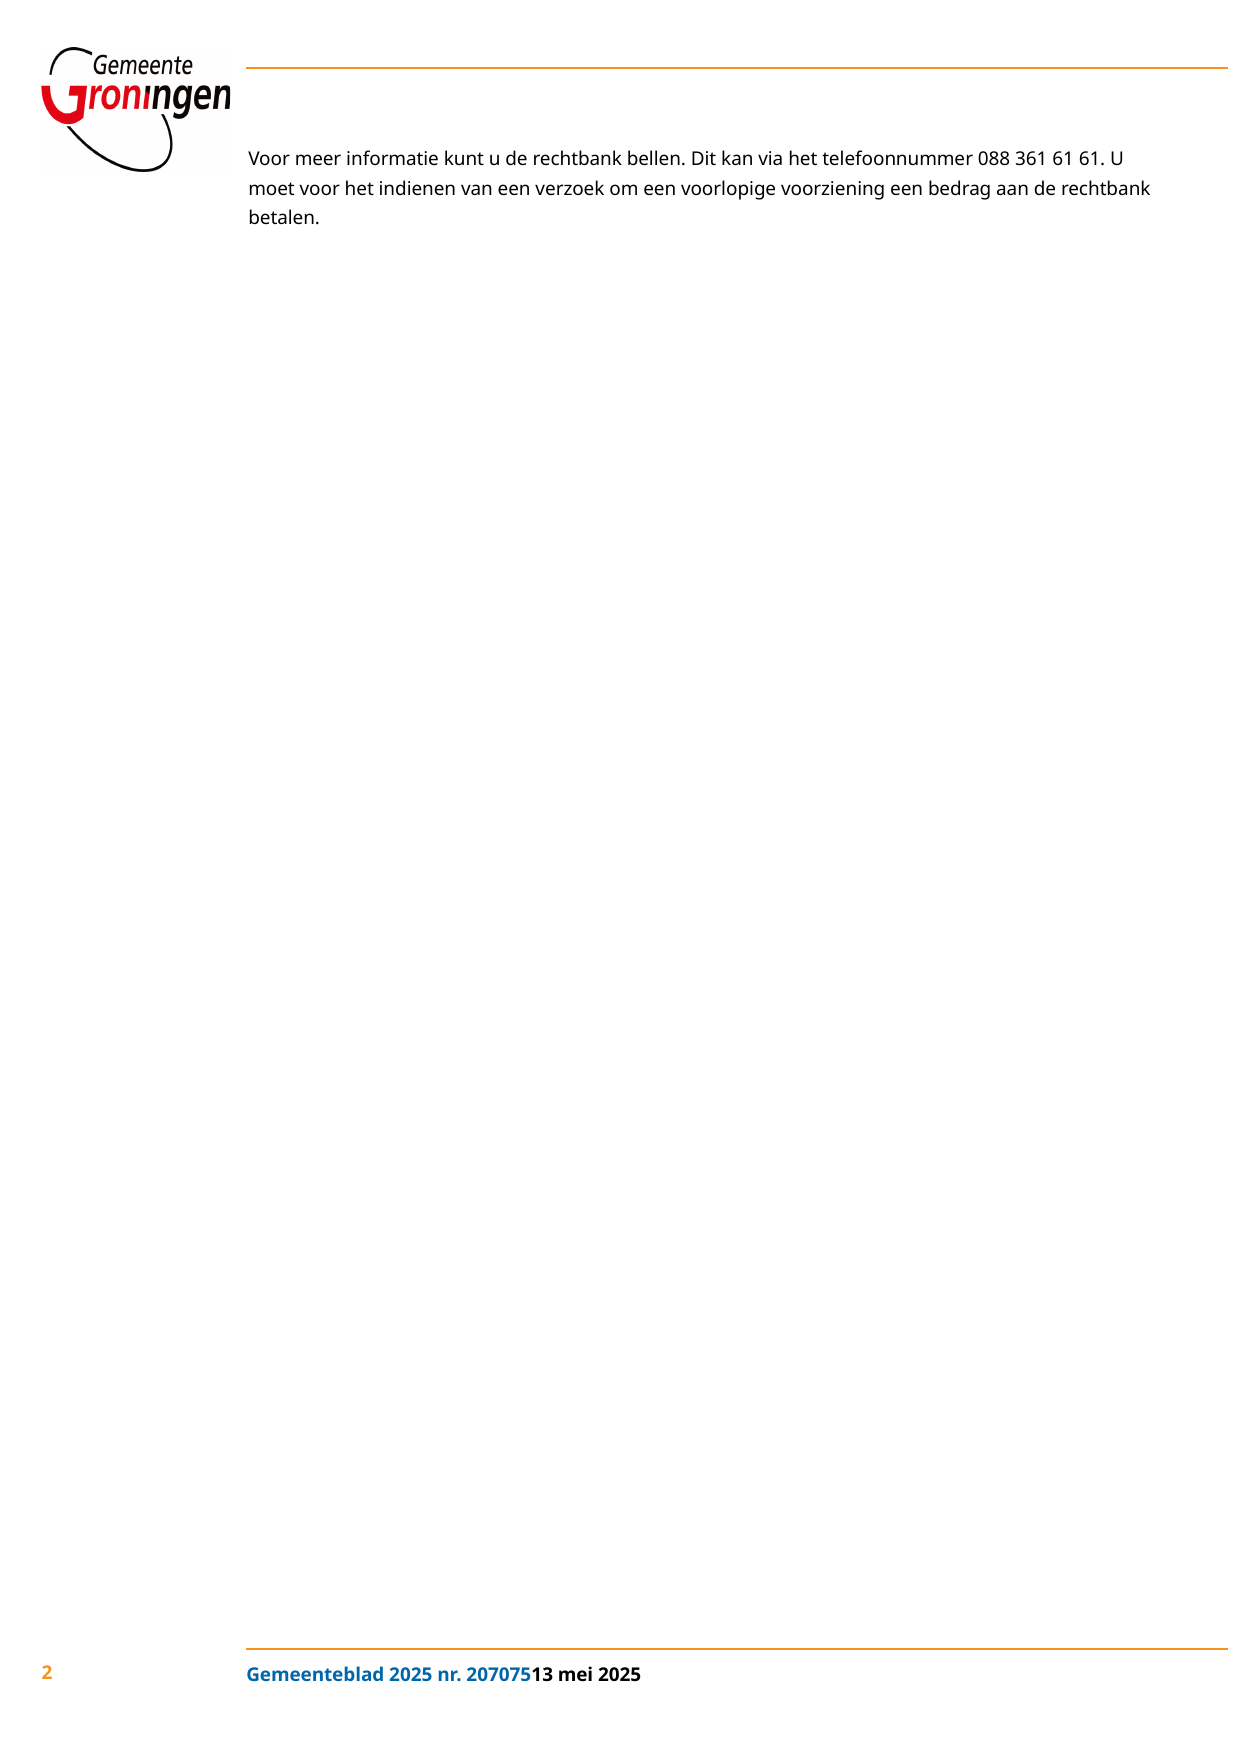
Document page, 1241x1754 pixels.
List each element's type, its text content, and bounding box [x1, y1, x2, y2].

picture [41, 47, 231, 172]
text Voor meer informatie kunt u de rechtbank bellen. Dit kan via het telefoonnummer 088 361 61 61. U moet voor het indienen van een verzoek om een voorlopige voorziening een bedrag aan de rechtbank betalen. [248, 145, 1152, 230]
